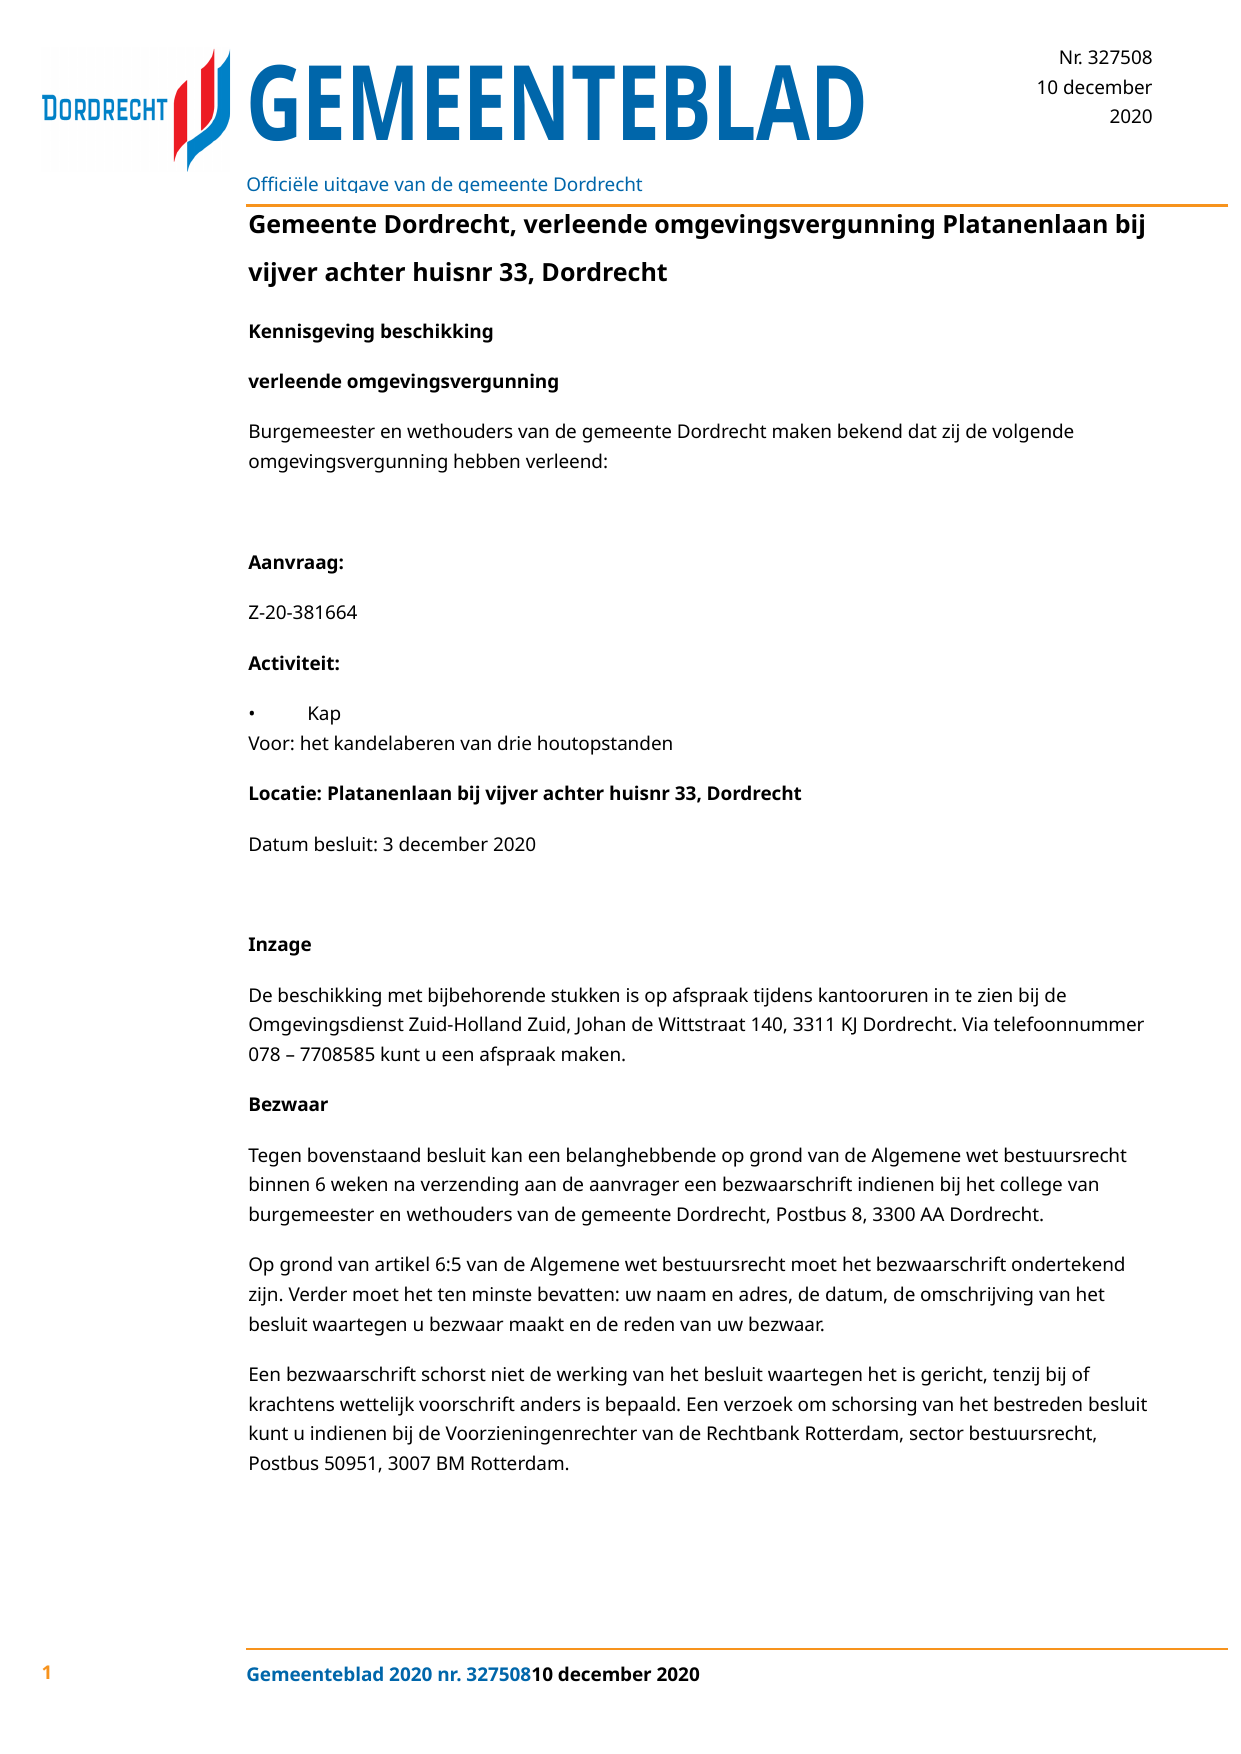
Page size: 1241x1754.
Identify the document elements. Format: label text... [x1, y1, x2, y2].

text Op grond van artikel 6:5 van de Algemene wet bestuursrecht moet het bezwaarschrift ondertekend zijn. Verder moet het ten minste bevatten: uw naam en adres, de datum, de omschrijving van het besluit waartegen u bezwaar maakt en de reden van uw bezwaar. [248, 1252, 1152, 1337]
text Voor: het kandelaberen van drie houtopstanden [248, 730, 1152, 756]
text Een bezwaarschrift schorst niet de werking van het besluit waartegen het is gericht, tenzij bij of krachtens wettelijk voorschrift anders is bepaald. Een verzoek om schorsing van het bestreden besluit kunt u indienen bij de Voorzieningenrechter van de Rechtbank Rotterdam, sector bestuursrecht, Postbus 50951, 3007 BM Rotterdam. [248, 1361, 1152, 1476]
text Inzage [248, 932, 1152, 957]
text Z-20-381664 [248, 599, 1152, 625]
list Kap [248, 700, 1152, 726]
text Activiteit: [248, 650, 1152, 676]
text Locatie: Platanenlaan bij vijver achter huisnr 33, Dordrecht [248, 780, 1152, 806]
text De beschikking met bijbehorende stukken is op afspraak tijdens kantooruren in te zien bij de Omgevingsdienst Zuid-Holland Zuid, Johan de Wittstraat 140, 3311 KJ Dordrecht. Via telefoonnummer 078 – 7708585 kunt u een afspraak maken. [248, 982, 1152, 1067]
text Aanvraag: [248, 549, 1152, 575]
text Burgemeester en wethouders van de gemeente Dordrecht maken bekend dat zij de volgende omgevingsvergunning hebben verleend: [248, 419, 1152, 474]
picture [41, 47, 231, 172]
text Bezwaar [248, 1092, 1152, 1117]
text verleende omgevingsvergunning [248, 368, 1152, 394]
text Kennisgeving beschikking [248, 318, 1152, 344]
text Datum besluit: 3 december 2020 [248, 831, 1152, 857]
text Gemeente Dordrecht, verleende omgevingsvergunning Platanenlaan bij vijver achter huisnr 33, Dordrecht [248, 207, 1152, 288]
text Tegen bovenstaand besluit kan een belanghebbende op grond van de Algemene wet bestuursrecht binnen 6 weken na verzending aan de aanvrager een bezwaarschrift indienen bij het college van burgemeester en wethouders van de gemeente Dordrecht, Postbus 8, 3300 AA Dordrecht. [248, 1142, 1152, 1227]
